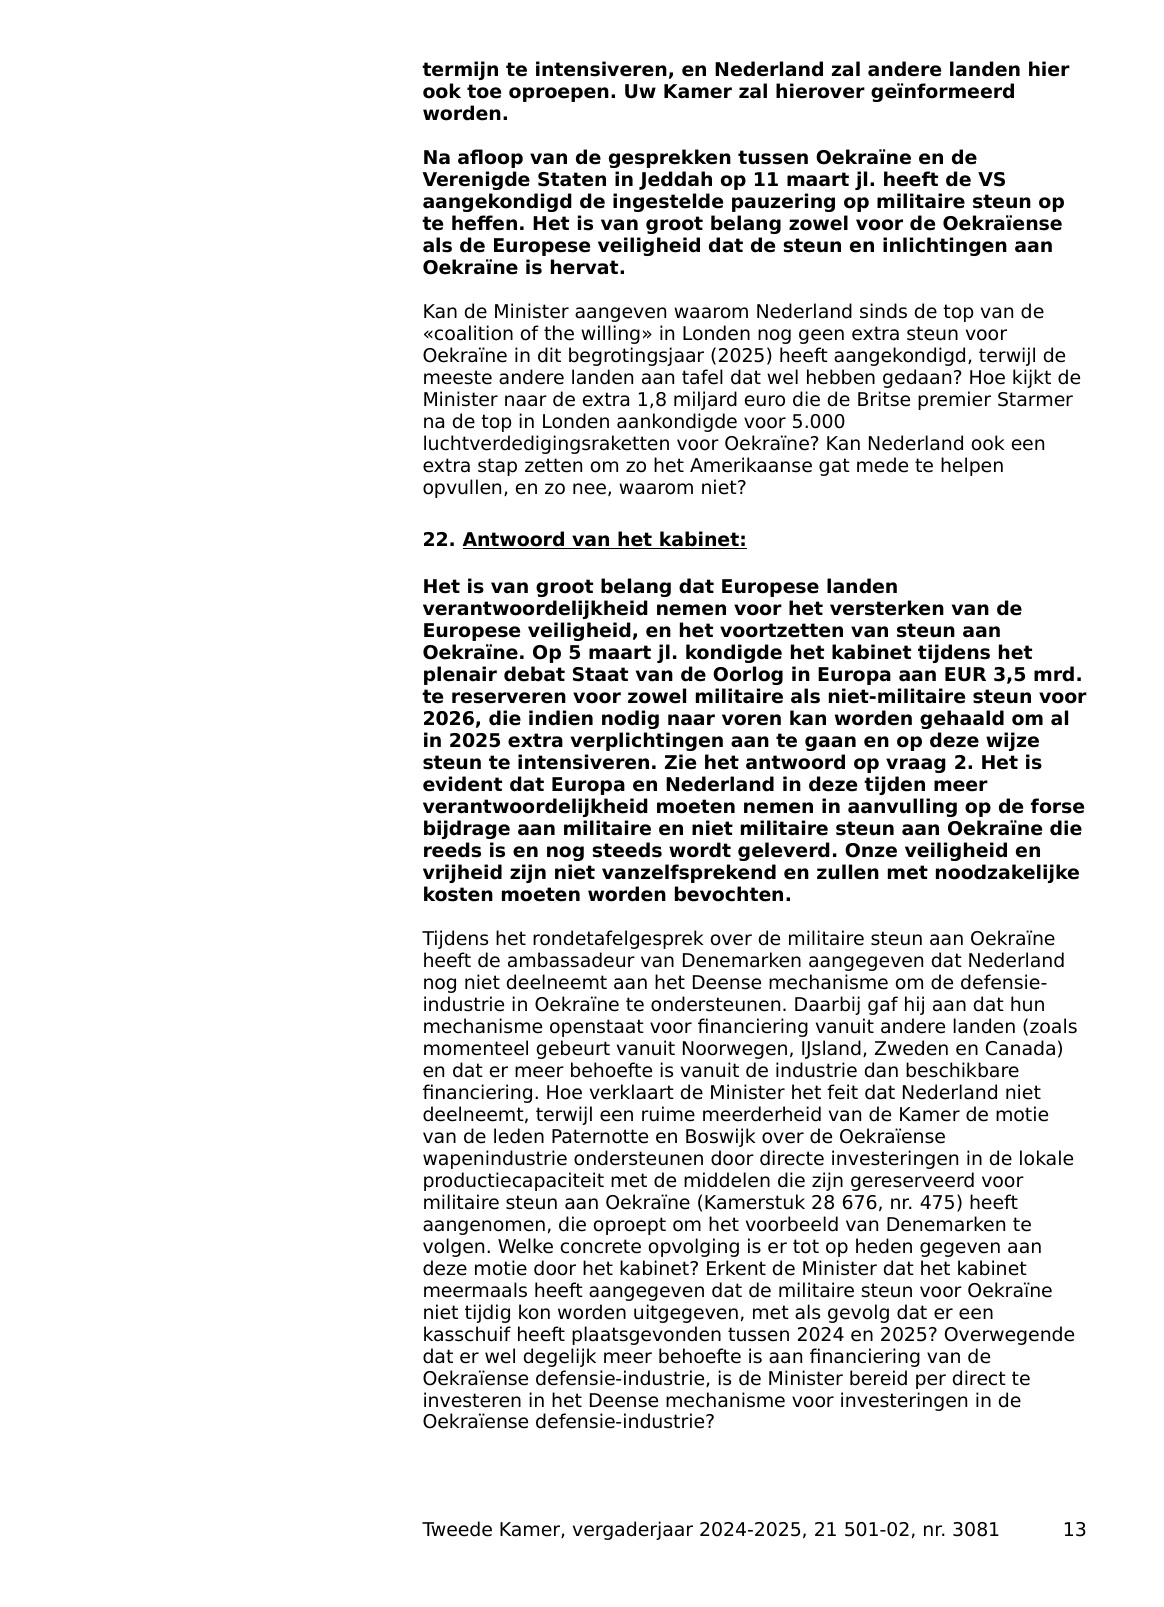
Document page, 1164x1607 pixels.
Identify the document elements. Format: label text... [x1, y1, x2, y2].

subtitle 22. Antwoord van het kabinet: [422, 529, 1087, 551]
text Kan de Minister aangeven waarom Nederland sinds de top van de «coalition of the willing» in Londen nog geen extra steun voor Oekraïne in dit begrotingsjaar (2025) heeft aangekondigd, terwijl de meeste andere landen aan tafel dat wel hebben gedaan? Hoe kijkt de Minister naar de extra 1,8 miljard euro die de Britse premier Starmer na de top in Londen aankondigde voor 5.000 luchtverdedigingsraketten voor Oekraïne? Kan Nederland ook een extra stap zetten om zo het Amerikaanse gat mede te helpen opvullen, en zo nee, waarom niet? [422, 301, 1087, 499]
text Tijdens het rondetafelgesprek over de militaire steun aan Oekraïne heeft de ambassadeur van Denemarken aangegeven dat Nederland nog niet deelneemt aan het Deense mechanisme om de defensie-industrie in Oekraïne te ondersteunen. Daarbij gaf hij aan dat hun mechanisme openstaat voor financiering vanuit andere landen (zoals momenteel gebeurt vanuit Noorwegen, IJsland, Zweden en Canada) en dat er meer behoefte is vanuit de industrie dan beschikbare financiering. Hoe verklaart de Minister het feit dat Nederland niet deelneemt, terwijl een ruime meerderheid van de Kamer de motie van de leden Paternotte en Boswijk over de Oekraïense wapenindustrie ondersteunen door directe investeringen in de lokale productiecapaciteit met de middelen die zijn gereserveerd voor militaire steun aan Oekraïne (Kamerstuk 28 676, nr. 475) heeft aangenomen, die oproept om het voorbeeld van Denemarken te volgen. Welke concrete opvolging is er tot op heden gegeven aan deze motie door het kabinet? Erkent de Minister dat het kabinet meermaals heeft aangegeven dat de militaire steun voor Oekraïne niet tijdig kon worden uitgegeven, met als gevolg dat er een kasschuif heeft plaatsgevonden tussen 2024 en 2025? Overwegende dat er wel degelijk meer behoefte is aan financiering van de Oekraïense defensie-industrie, is de Minister bereid per direct te investeren in het Deense mechanisme voor investeringen in de Oekraïense defensie-industrie? [422, 928, 1087, 1433]
text termijn te intensiveren, en Nederland zal andere landen hier ook toe oproepen. Uw Kamer zal hierover geïnformeerd worden. [422, 59, 1087, 125]
text Na afloop van de gesprekken tussen Oekraïne en de Verenigde Staten in Jeddah op 11 maart jl. heeft de VS aangekondigd de ingestelde pauzering op militaire steun op te heffen. Het is van groot belang zowel voor de Oekraïense als de Europese veiligheid dat de steun en inlichtingen aan Oekraïne is hervat. [422, 147, 1087, 279]
text Het is van groot belang dat Europese landen verantwoordelijkheid nemen voor het versterken van de Europese veiligheid, en het voortzetten van steun aan Oekraïne. Op 5 maart jl. kondigde het kabinet tijdens het plenair debat Staat van de Oorlog in Europa aan EUR 3,5 mrd. te reserveren voor zowel militaire als niet-militaire steun voor 2026, die indien nodig naar voren kan worden gehaald om al in 2025 extra verplichtingen aan te gaan en op deze wijze steun te intensiveren. Zie het antwoord op vraag 2. Het is evident dat Europa en Nederland in deze tijden meer verantwoordelijkheid moeten nemen in aanvulling op de forse bijdrage aan militaire en niet militaire steun aan Oekraïne die reeds is en nog steeds wordt geleverd. Onze veiligheid en vrijheid zijn niet vanzelfsprekend en zullen met noodzakelijke kosten moeten worden bevochten. [422, 576, 1087, 906]
